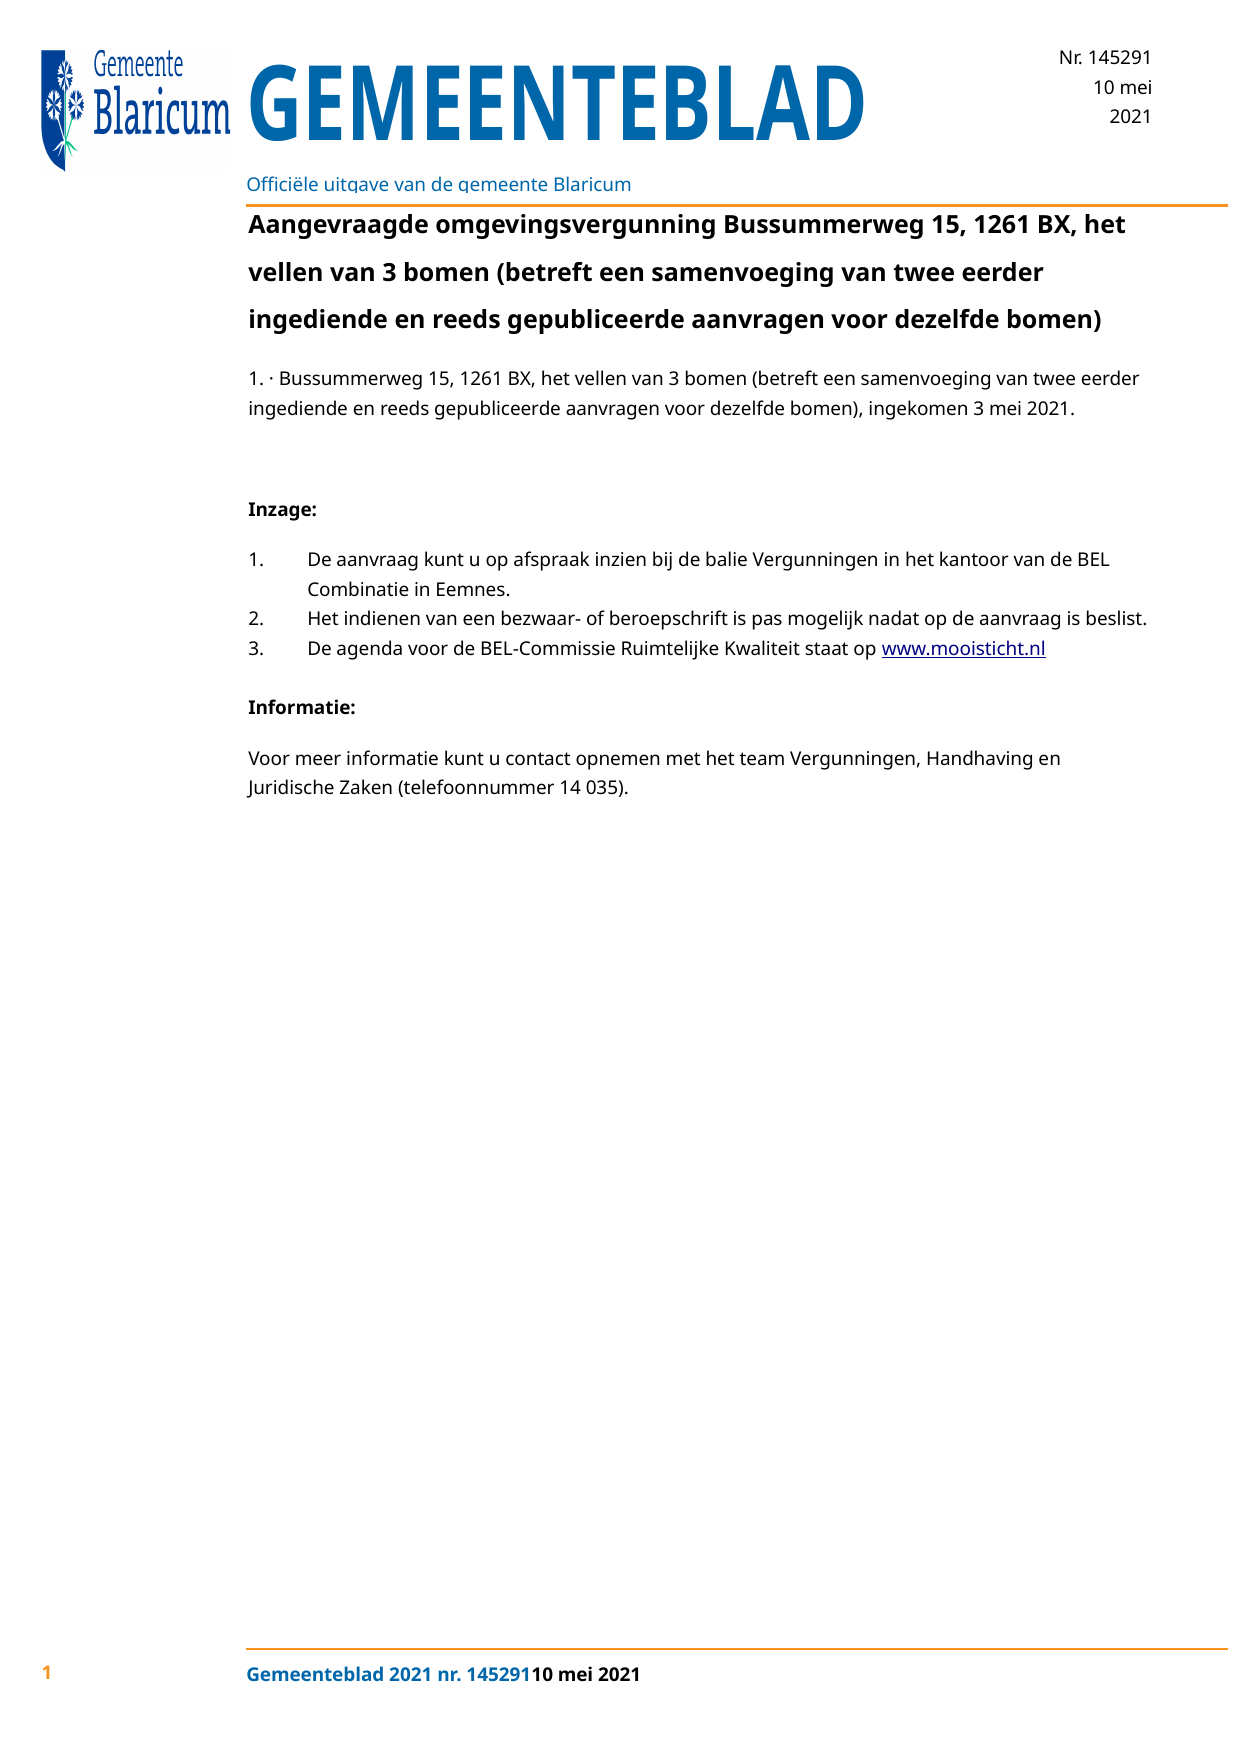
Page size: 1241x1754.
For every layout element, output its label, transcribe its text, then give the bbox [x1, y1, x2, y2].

text 1. · Bussummerweg 15, 1261 BX, het vellen van 3 bomen (betreft een samenvoeging van twee eerder ingediende en reeds gepubliceerde aanvragen voor dezelfde bomen), ingekomen 3 mei 2021. [248, 366, 1152, 421]
text Informatie: [248, 694, 1152, 720]
list Het indienen van een bezwaar- of beroepschrift is pas mogelijk nadat op de aanvraag is beslist. [248, 606, 1152, 631]
text Inzage: [248, 496, 1152, 522]
text Aangevraagde omgevingsvergunning Bussummerweg 15, 1261 BX, het vellen van 3 bomen (betreft een samenvoeging van twee eerder ingediende en reeds gepubliceerde aanvragen voor dezelfde bomen) [248, 207, 1152, 336]
list De aanvraag kunt u op afspraak inzien bij de balie Vergunningen in het kantoor van de BEL Combinatie in Eemnes. [248, 546, 1152, 602]
text Voor meer informatie kunt u contact opnemen met het team Vergunningen, Handhaving en Juridische Zaken (telefoonnummer 14 035). [248, 745, 1152, 800]
list De agenda voor de BEL-Commissie Ruimtelijke Kwaliteit staat op www.mooisticht.nl [248, 635, 1152, 661]
picture [41, 47, 231, 172]
